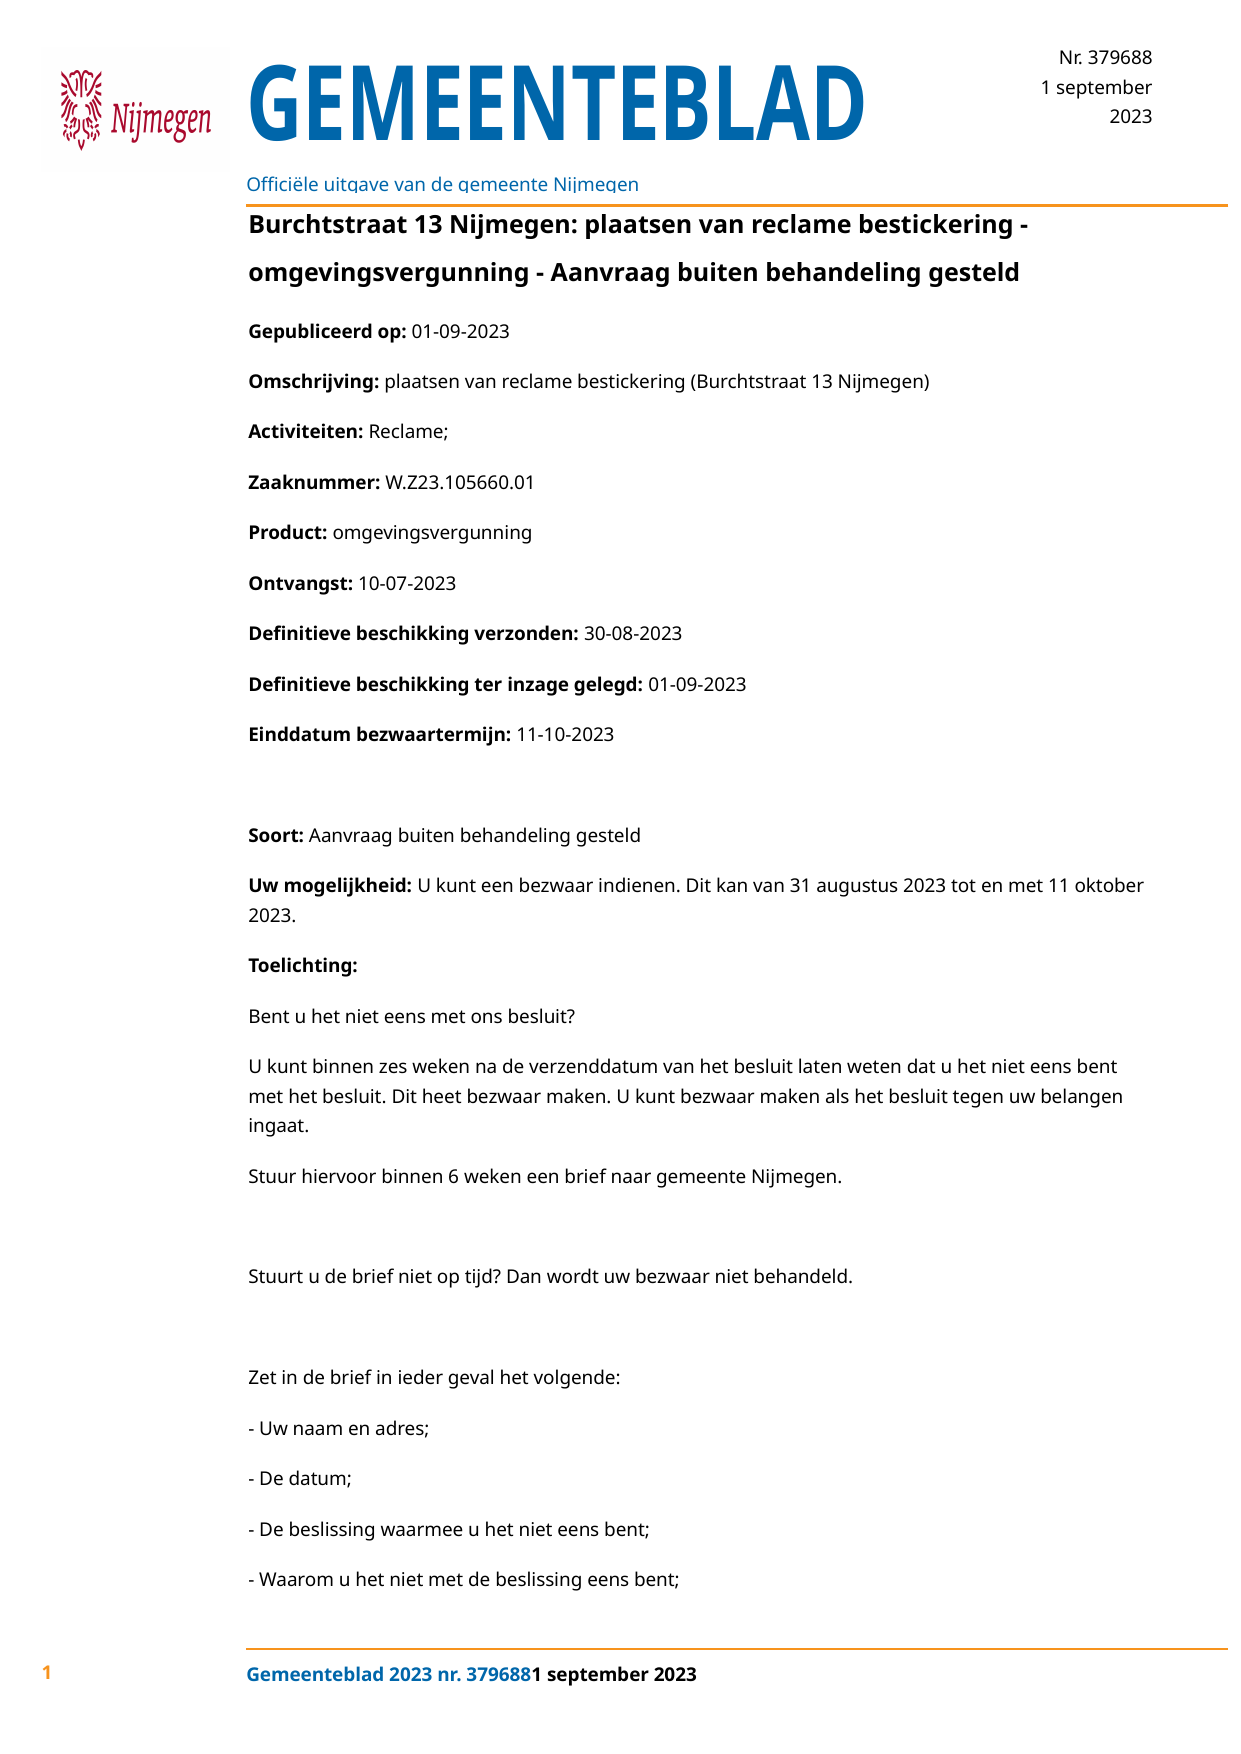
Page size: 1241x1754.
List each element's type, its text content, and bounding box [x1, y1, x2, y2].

text Zaaknummer: W.Z23.105660.01 [248, 469, 1152, 495]
text Definitieve beschikking verzonden: 30-08-2023 [248, 620, 1152, 646]
text Ontvangst: 10-07-2023 [248, 570, 1152, 596]
text Einddatum bezwaartermijn: 11-10-2023 [248, 721, 1152, 747]
text - De beslissing waarmee u het niet eens bent; [248, 1516, 1152, 1542]
text - De datum; [248, 1465, 1152, 1491]
text Zet in de brief in ieder geval het volgende: [248, 1364, 1152, 1390]
text - Waarom u het niet met de beslissing eens bent; [248, 1566, 1152, 1592]
text Toelichting: [248, 952, 1152, 978]
text Burchtstraat 13 Nijmegen: plaatsen van reclame bestickering - omgevingsvergunning - Aanvraag buiten behandeling gesteld [248, 207, 1152, 288]
text Soort: Aanvraag buiten behandeling gesteld [248, 822, 1152, 848]
text Uw mogelijkheid: U kunt een bezwaar indienen. Dit kan van 31 augustus 2023 tot en met 11 oktober 2023. [248, 872, 1152, 928]
text Bent u het niet eens met ons besluit? [248, 1003, 1152, 1029]
text Activiteiten: Reclame; [248, 419, 1152, 444]
text U kunt binnen zes weken na de verzenddatum van het besluit laten weten dat u het niet eens bent met het besluit. Dit heet bezwaar maken. U kunt bezwaar maken als het besluit tegen uw belangen ingaat. [248, 1053, 1152, 1138]
text Omschrijving: plaatsen van reclame bestickering (Burchtstraat 13 Nijmegen) [248, 368, 1152, 394]
text Gepubliceerd op: 01-09-2023 [248, 318, 1152, 344]
text Stuur hiervoor binnen 6 weken een brief naar gemeente Nijmegen. [248, 1163, 1152, 1189]
text Definitieve beschikking ter inzage gelegd: 01-09-2023 [248, 671, 1152, 697]
text - Uw naam en adres; [248, 1415, 1152, 1441]
text Stuurt u de brief niet op tijd? Dan wordt uw bezwaar niet behandeld. [248, 1264, 1152, 1289]
picture [41, 47, 231, 172]
text Product: omgevingsvergunning [248, 519, 1152, 545]
